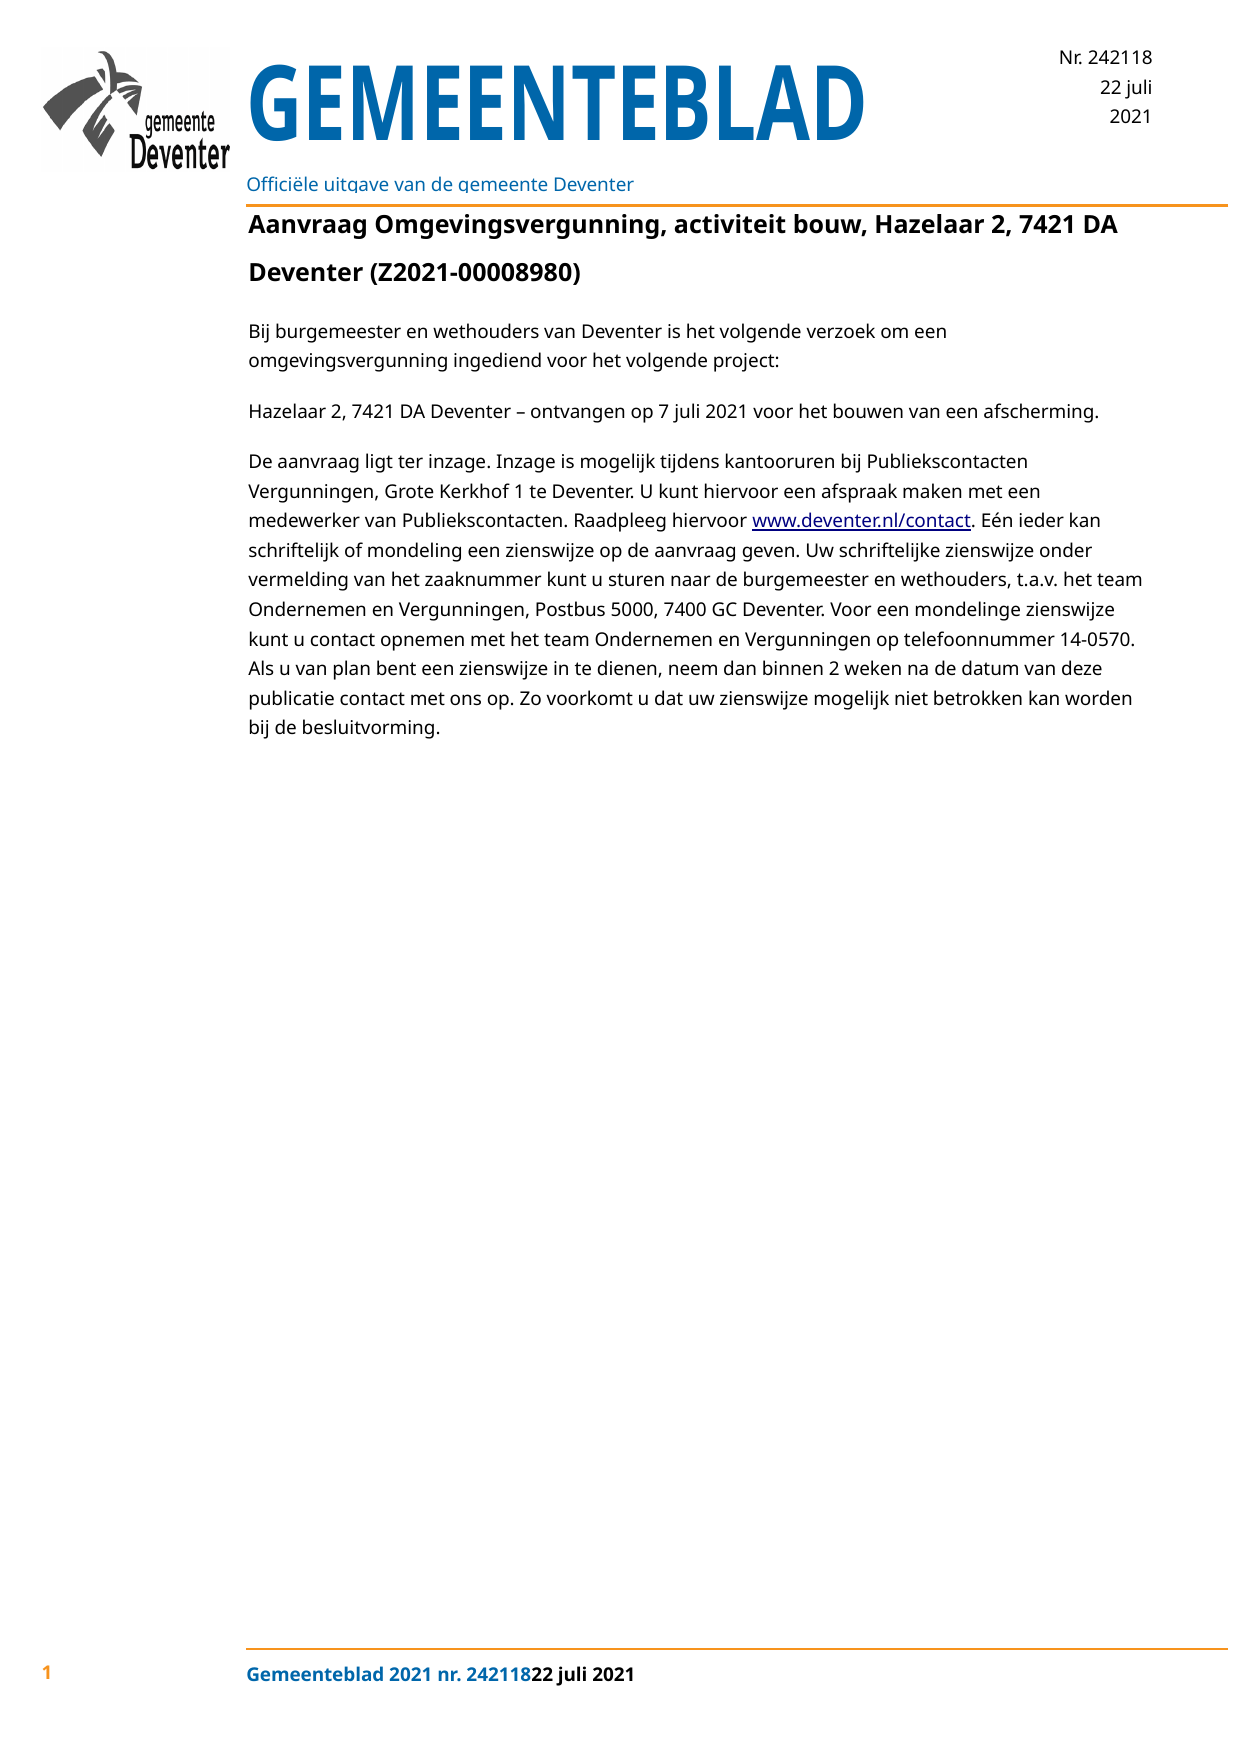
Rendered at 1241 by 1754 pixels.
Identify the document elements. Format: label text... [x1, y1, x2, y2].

text Aanvraag Omgevingsvergunning, activiteit bouw, Hazelaar 2, 7421 DA Deventer (Z2021-00008980) [248, 207, 1152, 288]
text De aanvraag ligt ter inzage. Inzage is mogelijk tijdens kantooruren bij Publiekscontacten Vergunningen, Grote Kerkhof 1 te Deventer. U kunt hiervoor een afspraak maken met een medewerker van Publiekscontacten. Raadpleeg hiervoor www.deventer.nl/contact. Eén ieder kan schriftelijk of mondeling een zienswijze op de aanvraag geven. Uw schriftelijke zienswijze onder vermelding van het zaaknummer kunt u sturen naar de burgemeester en wethouders, t.a.v. het team Ondernemen en Vergunningen, Postbus 5000, 7400 GC Deventer. Voor een mondelinge zienswijze kunt u contact opnemen met het team Ondernemen en Vergunningen op telefoonnummer 14-0570. Als u van plan bent een zienswijze in te dienen, neem dan binnen 2 weken na de datum van deze publicatie contact met ons op. Zo voorkomt u dat uw zienswijze mogelijk niet betrokken kan worden bij de besluitvorming. [248, 448, 1152, 740]
text Hazelaar 2, 7421 DA Deventer – ontvangen op 7 juli 2021 voor het bouwen van een afscherming. [248, 398, 1152, 424]
text Bij burgemeester en wethouders van Deventer is het volgende verzoek om een omgevingsvergunning ingediend voor het volgende project: [248, 318, 1152, 373]
picture [41, 47, 231, 172]
